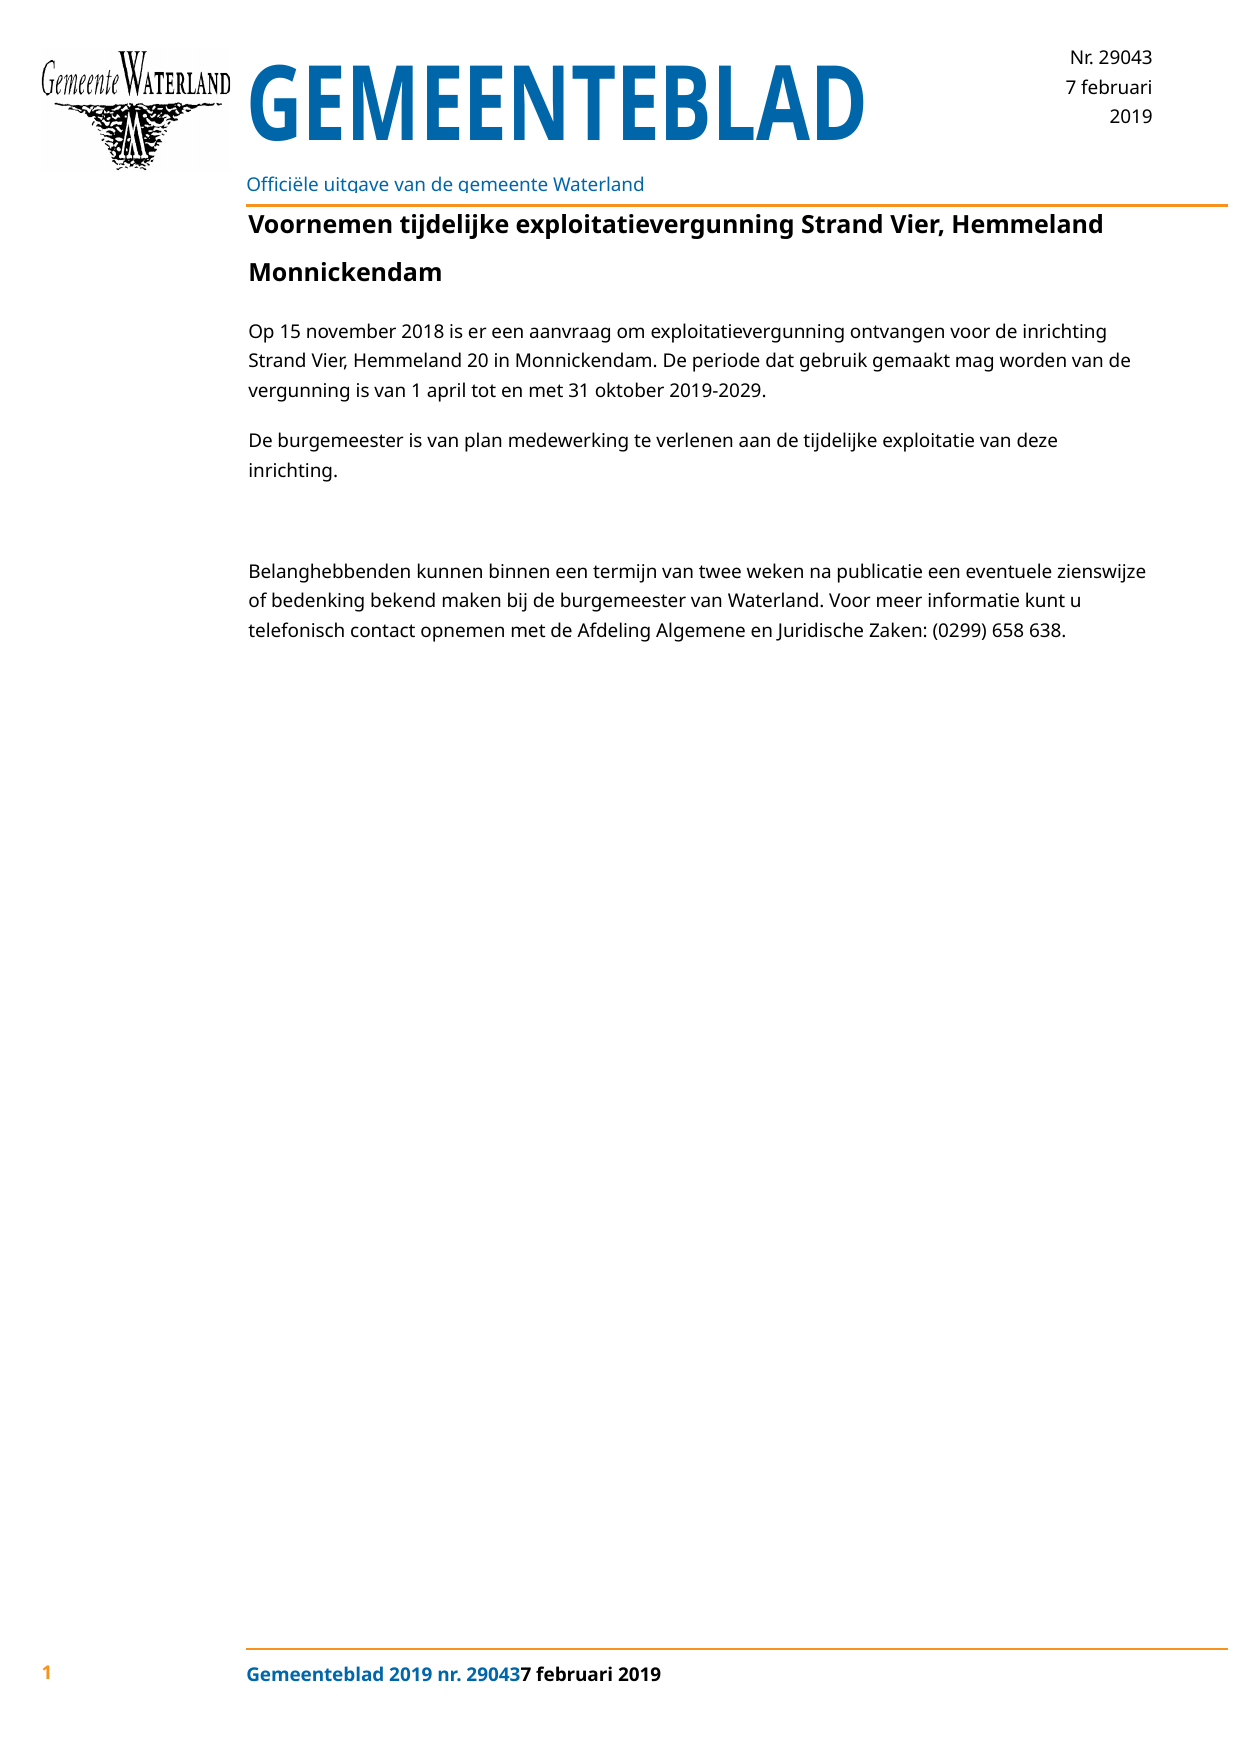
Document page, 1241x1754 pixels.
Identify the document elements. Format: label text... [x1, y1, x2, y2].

text Op 15 november 2018 is er een aanvraag om exploitatievergunning ontvangen voor de inrichting Strand Vier, Hemmeland 20 in Monnickendam. De periode dat gebruik gemaakt mag worden van de vergunning is van 1 april tot en met 31 oktober 2019-2029. [248, 318, 1152, 403]
text Voornemen tijdelijke exploitatievergunning Strand Vier, Hemmeland Monnickendam [248, 207, 1152, 288]
text De burgemeester is van plan medewerking te verlenen aan de tijdelijke exploitatie van deze inrichting. [248, 427, 1152, 483]
picture [41, 47, 231, 172]
text Belanghebbenden kunnen binnen een termijn van twee weken na publicatie een eventuele zienswijze of bedenking bekend maken bij de burgemeester van Waterland. Voor meer informatie kunt u telefonisch contact opnemen met de Afdeling Algemene en Juridische Zaken: (0299) 658 638. [248, 558, 1152, 643]
